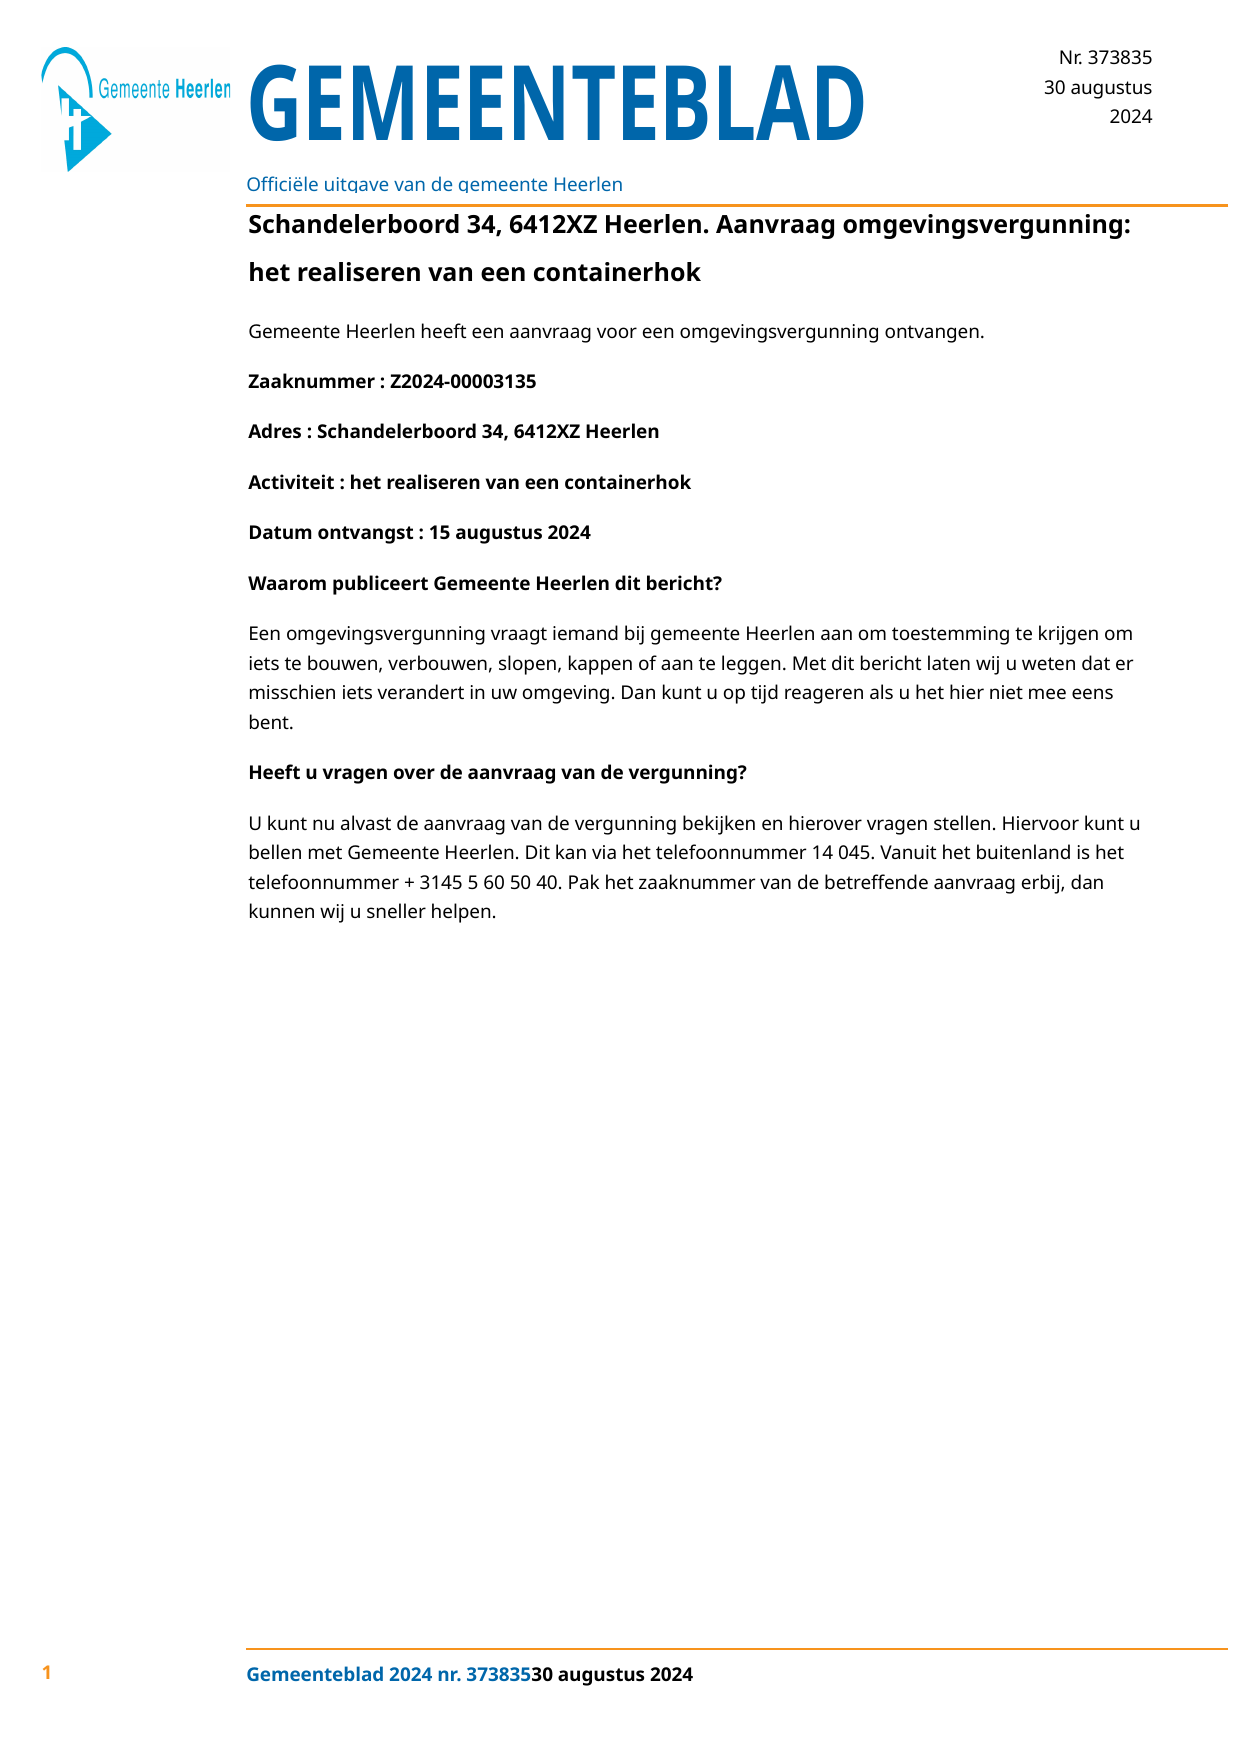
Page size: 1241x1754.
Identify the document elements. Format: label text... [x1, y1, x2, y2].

text Heeft u vragen over de aanvraag van de vergunning? [248, 759, 1152, 785]
text Adres : Schandelerboord 34, 6412XZ Heerlen [248, 419, 1152, 444]
text U kunt nu alvast de aanvraag van de vergunning bekijken en hierover vragen stellen. Hiervoor kunt u bellen met Gemeente Heerlen. Dit kan via het telefoonnummer 14 045. Vanuit het buitenland is het telefoonnummer + 3145 5 60 50 40. Pak het zaaknummer van de betreffende aanvraag erbij, dan kunnen wij u sneller helpen. [248, 810, 1152, 924]
text Activiteit : het realiseren van een containerhok [248, 469, 1152, 495]
text Een omgevingsvergunning vraagt iemand bij gemeente Heerlen aan om toestemming te krijgen om iets te bouwen, verbouwen, slopen, kappen of aan te leggen. Met dit bericht laten wij u weten dat er misschien iets verandert in uw omgeving. Dan kunt u op tijd reageren als u het hier niet mee eens bent. [248, 620, 1152, 735]
picture [41, 47, 59, 70]
picture [41, 47, 231, 172]
text Zaaknummer : Z2024-00003135 [248, 368, 1152, 394]
text Waarom publiceert Gemeente Heerlen dit bericht? [248, 570, 1152, 596]
text Gemeente Heerlen heeft een aanvraag voor een omgevingsvergunning ontvangen. [248, 318, 1152, 344]
text Schandelerboord 34, 6412XZ Heerlen. Aanvraag omgevingsvergunning: het realiseren van een containerhok [248, 207, 1152, 288]
text Datum ontvangst : 15 augustus 2024 [248, 519, 1152, 545]
